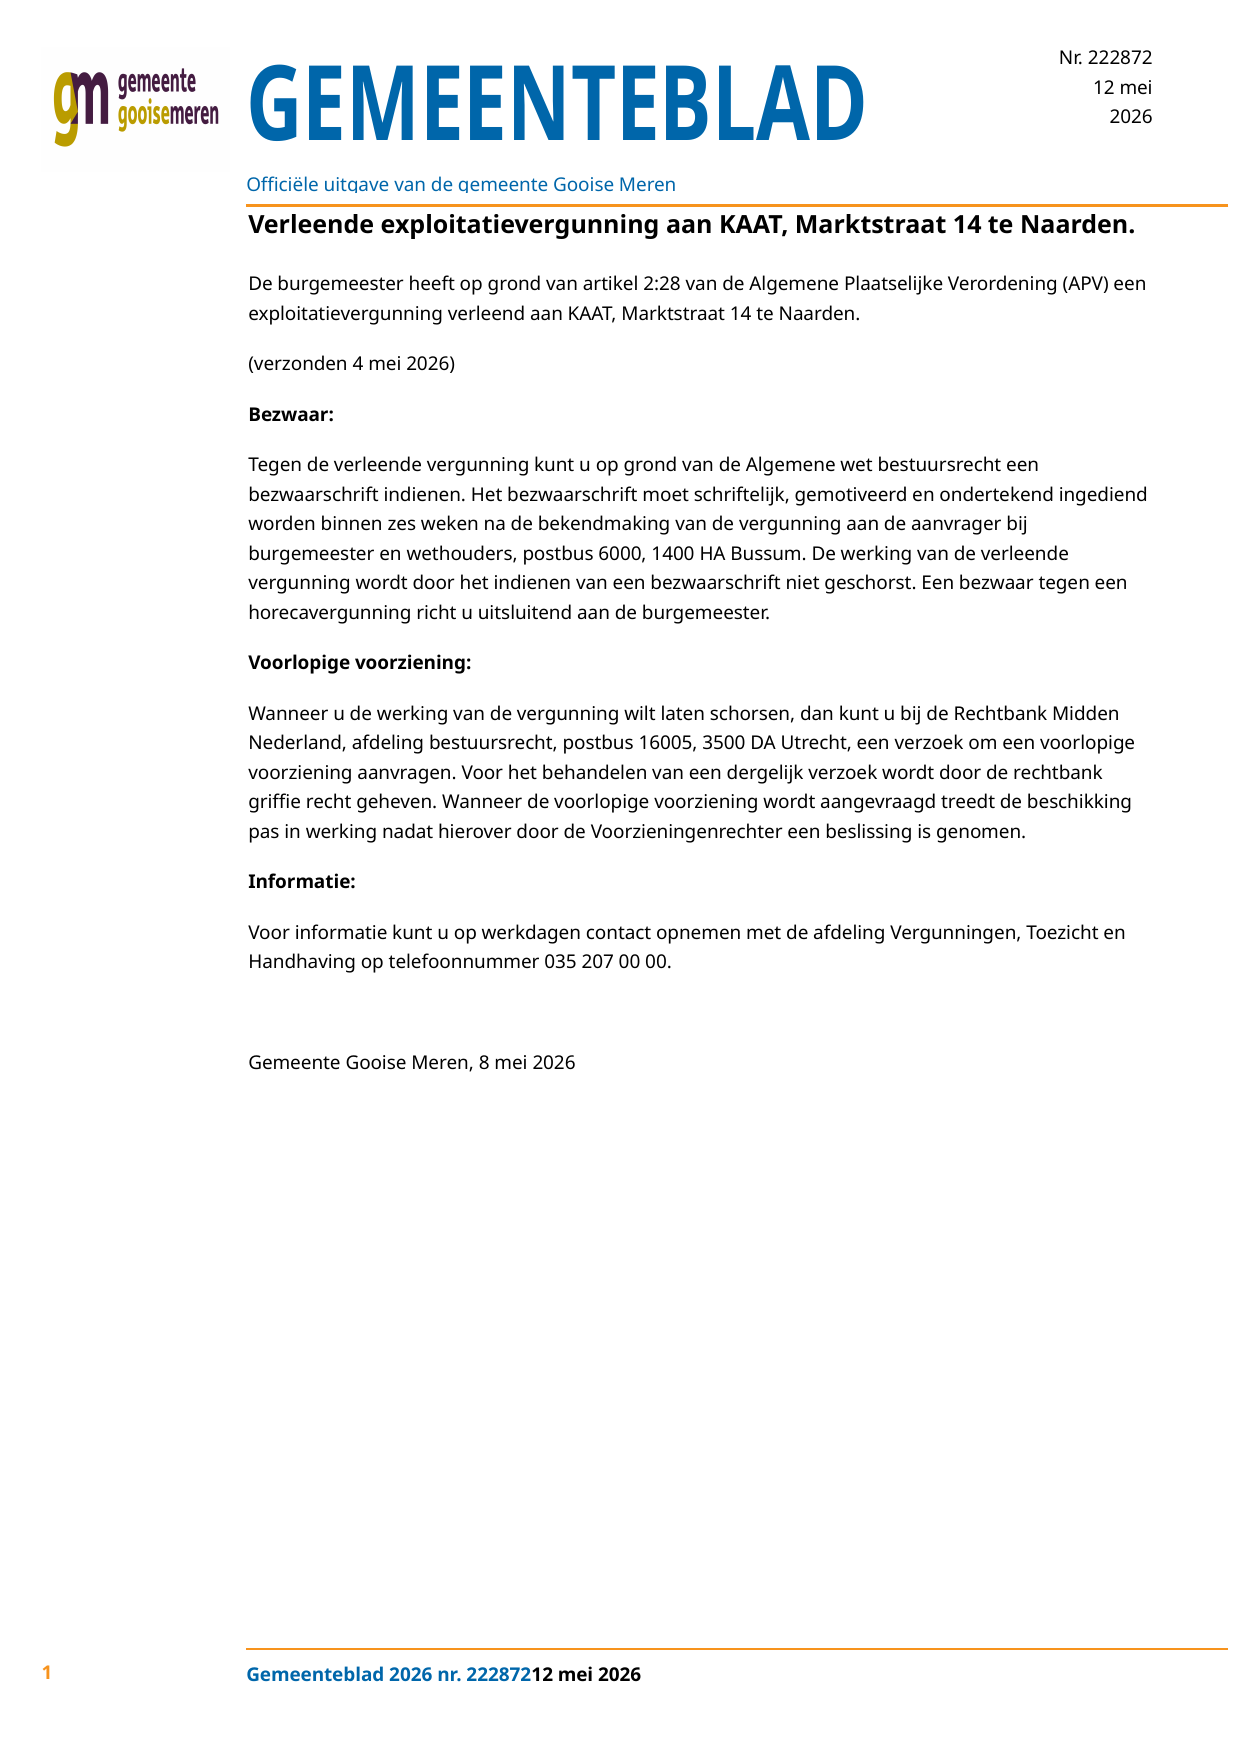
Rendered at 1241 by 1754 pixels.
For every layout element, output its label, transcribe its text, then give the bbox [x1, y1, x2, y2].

picture [41, 47, 231, 172]
text Verleende exploitatievergunning aan KAAT, Marktstraat 14 te Naarden. [248, 207, 1152, 241]
text De burgemeester heeft op grond van artikel 2:28 van de Algemene Plaatselijke Verordening (APV) een exploitatievergunning verleend aan KAAT, Marktstraat 14 te Naarden. [248, 270, 1152, 326]
text Bezwaar: [248, 401, 1152, 426]
text Voorlopige voorziening: [248, 649, 1152, 675]
text Wanneer u de werking van de vergunning wilt laten schorsen, dan kunt u bij de Rechtbank Midden Nederland, afdeling bestuursrecht, postbus 16005, 3500 DA Utrecht, een verzoek om een voorlopige voorziening aanvragen. Voor het behandelen van een dergelijk verzoek wordt door de rechtbank griffie recht geheven. Wanneer de voorlopige voorziening wordt aangevraagd treedt de beschikking pas in werking nadat hierover door de Voorzieningenrechter een beslissing is genomen. [248, 700, 1152, 844]
text (verzonden 4 mei 2026) [248, 350, 1152, 376]
text Tegen de verleende vergunning kunt u op grond van de Algemene wet bestuursrecht een bezwaarschrift indienen. Het bezwaarschrift moet schriftelijk, gemotiveerd en ondertekend ingediend worden binnen zes weken na de bekendmaking van de vergunning aan de aanvrager bij burgemeester en wethouders, postbus 6000, 1400 HA Bussum. De werking van de verleende vergunning wordt door het indienen van een bezwaarschrift niet geschorst. Een bezwaar tegen een horecavergunning richt u uitsluitend aan de burgemeester. [248, 451, 1152, 625]
text Voor informatie kunt u op werkdagen contact opnemen met de afdeling Vergunningen, Toezicht en Handhaving op telefoonnummer 035 207 00 00. [248, 919, 1152, 974]
text Gemeente Gooise Meren, 8 mei 2026 [248, 1049, 1152, 1075]
text Informatie: [248, 869, 1152, 894]
